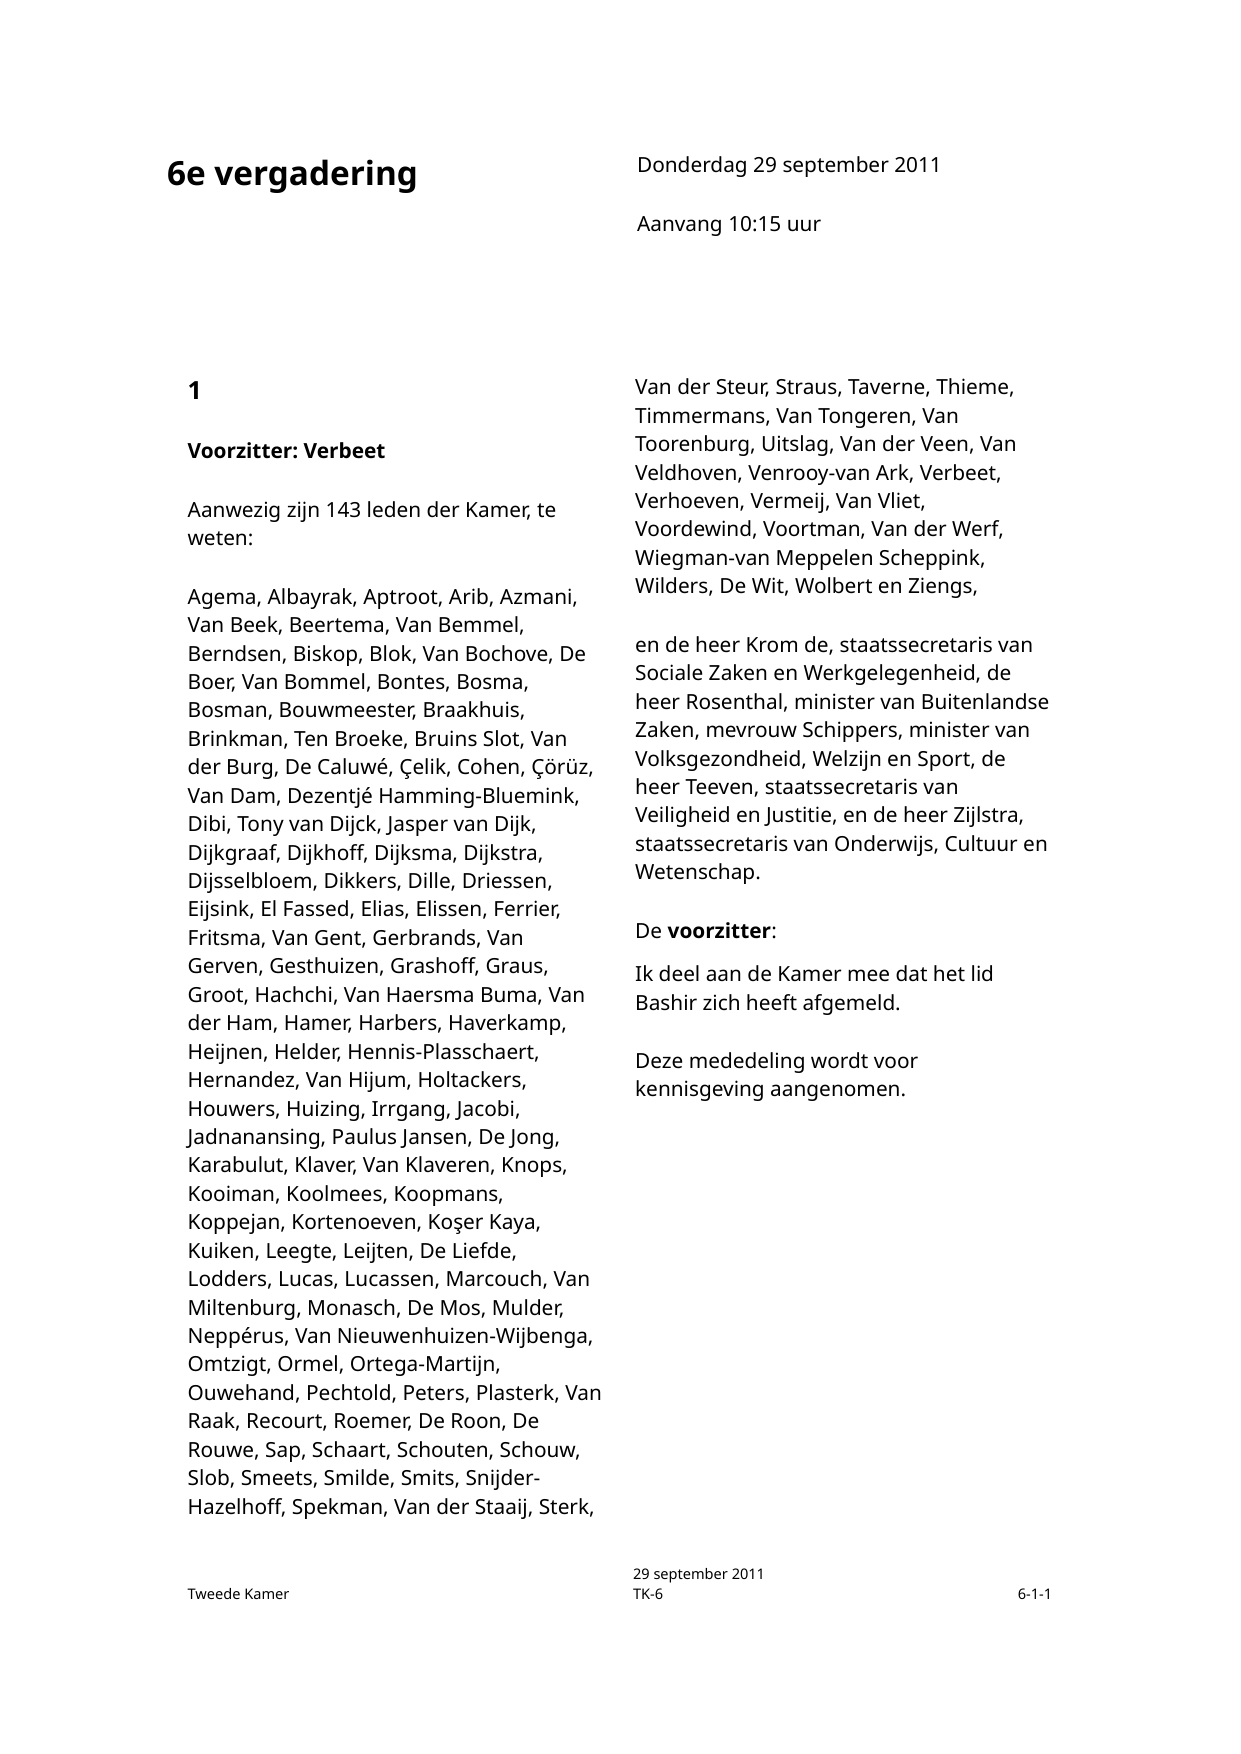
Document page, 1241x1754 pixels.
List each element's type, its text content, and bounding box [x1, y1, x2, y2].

text Van der Steur, Straus, Taverne, Thieme, Timmermans, Van Tongeren, Van Toorenburg, Uitslag, Van der Veen, Van Veldhoven, Venrooy-van Ark, Verbeet, Verhoeven, Vermeij, Van Vliet, Voordewind, Voortman, Van der Werf, Wiegman-van Meppelen Scheppink, Wilders, De Wit, Wolbert en Ziengs, [635, 150, 1053, 600]
text 1 [187, 282, 605, 406]
text Donderdag 29 september 2011 [637, 150, 1047, 178]
text en de heer Krom de, staatssecretaris van Sociale Zaken en Werkgelegenheid, de heer Rosenthal, minister van Buitenlandse Zaken, mevrouw Schippers, minister van Volksgezondheid, Welzijn en Sport, de heer Teeven, staatssecretaris van Veiligheid en Justitie, en de heer Zijlstra, staatssecretaris van Onderwijs, Cultuur en Wetenschap. [635, 630, 1053, 886]
text Aanvang 10:15 uur [637, 209, 1047, 237]
text Agema, Albayrak, Aptroot, Arib, Azmani, Van Beek, Beertema, Van Bemmel, Berndsen, Biskop, Blok, Van Bochove, De Boer, Van Bommel, Bontes, Bosma, Bosman, Bouwmeester, Braakhuis, Brinkman, Ten Broeke, Bruins Slot, Van der Burg, De Caluwé, Çelik, Cohen, Çörüz, Van Dam, Dezentjé Hamming-Bluemink, Dibi, Tony van Dijck, Jasper van Dijk, Dijkgraaf, Dijkhoff, Dijksma, Dijkstra, Dijsselbloem, Dikkers, Dille, Driessen, Eijsink, El Fassed, Elias, Elissen, Ferrier, Fritsma, Van Gent, Gerbrands, Van Gerven, Gesthuizen, Grashoff, Graus, Groot, Hachchi, Van Haersma Buma, Van der Ham, Hamer, Harbers, Haverkamp, Heijnen, Helder, Hennis-Plasschaert, Hernandez, Van Hijum, Holtackers, Houwers, Huizing, Irrgang, Jacobi, Jadnanansing, Paulus Jansen, De Jong, Karabulut, Klaver, Van Klaveren, Knops, Kooiman, Koolmees, Koopmans, Koppejan, Kortenoeven, Koşer Kaya, Kuiken, Leegte, Leijten, De Liefde, Lodders, Lucas, Lucassen, Marcouch, Van Miltenburg, Monasch, De Mos, Mulder, Neppérus, Van Nieuwenhuizen-Wijbenga, Omtzigt, Ormel, Ortega-Martijn, Ouwehand, Pechtold, Peters, Plasterk, Van Raak, Recourt, Roemer, De Roon, De Rouwe, Sap, Schaart, Schouten, Schouw, Slob, Smeets, Smilde, Smits, Snijder-Hazelhoff, Spekman, Van der Staaij, Sterk, [187, 582, 605, 1520]
text Aanwezig zijn 143 leden der Kamer, te weten: [187, 495, 605, 552]
text 6e vergadering [167, 150, 615, 195]
text Deze mededeling wordt voor kennisgeving aangenomen. [635, 1046, 1053, 1103]
text Voorzitter: Verbeet [187, 436, 605, 465]
text Ik deel aan de Kamer mee dat het lid Bashir zich heeft afgemeld. [635, 959, 1053, 1016]
text De voorzitter: [635, 916, 1053, 944]
